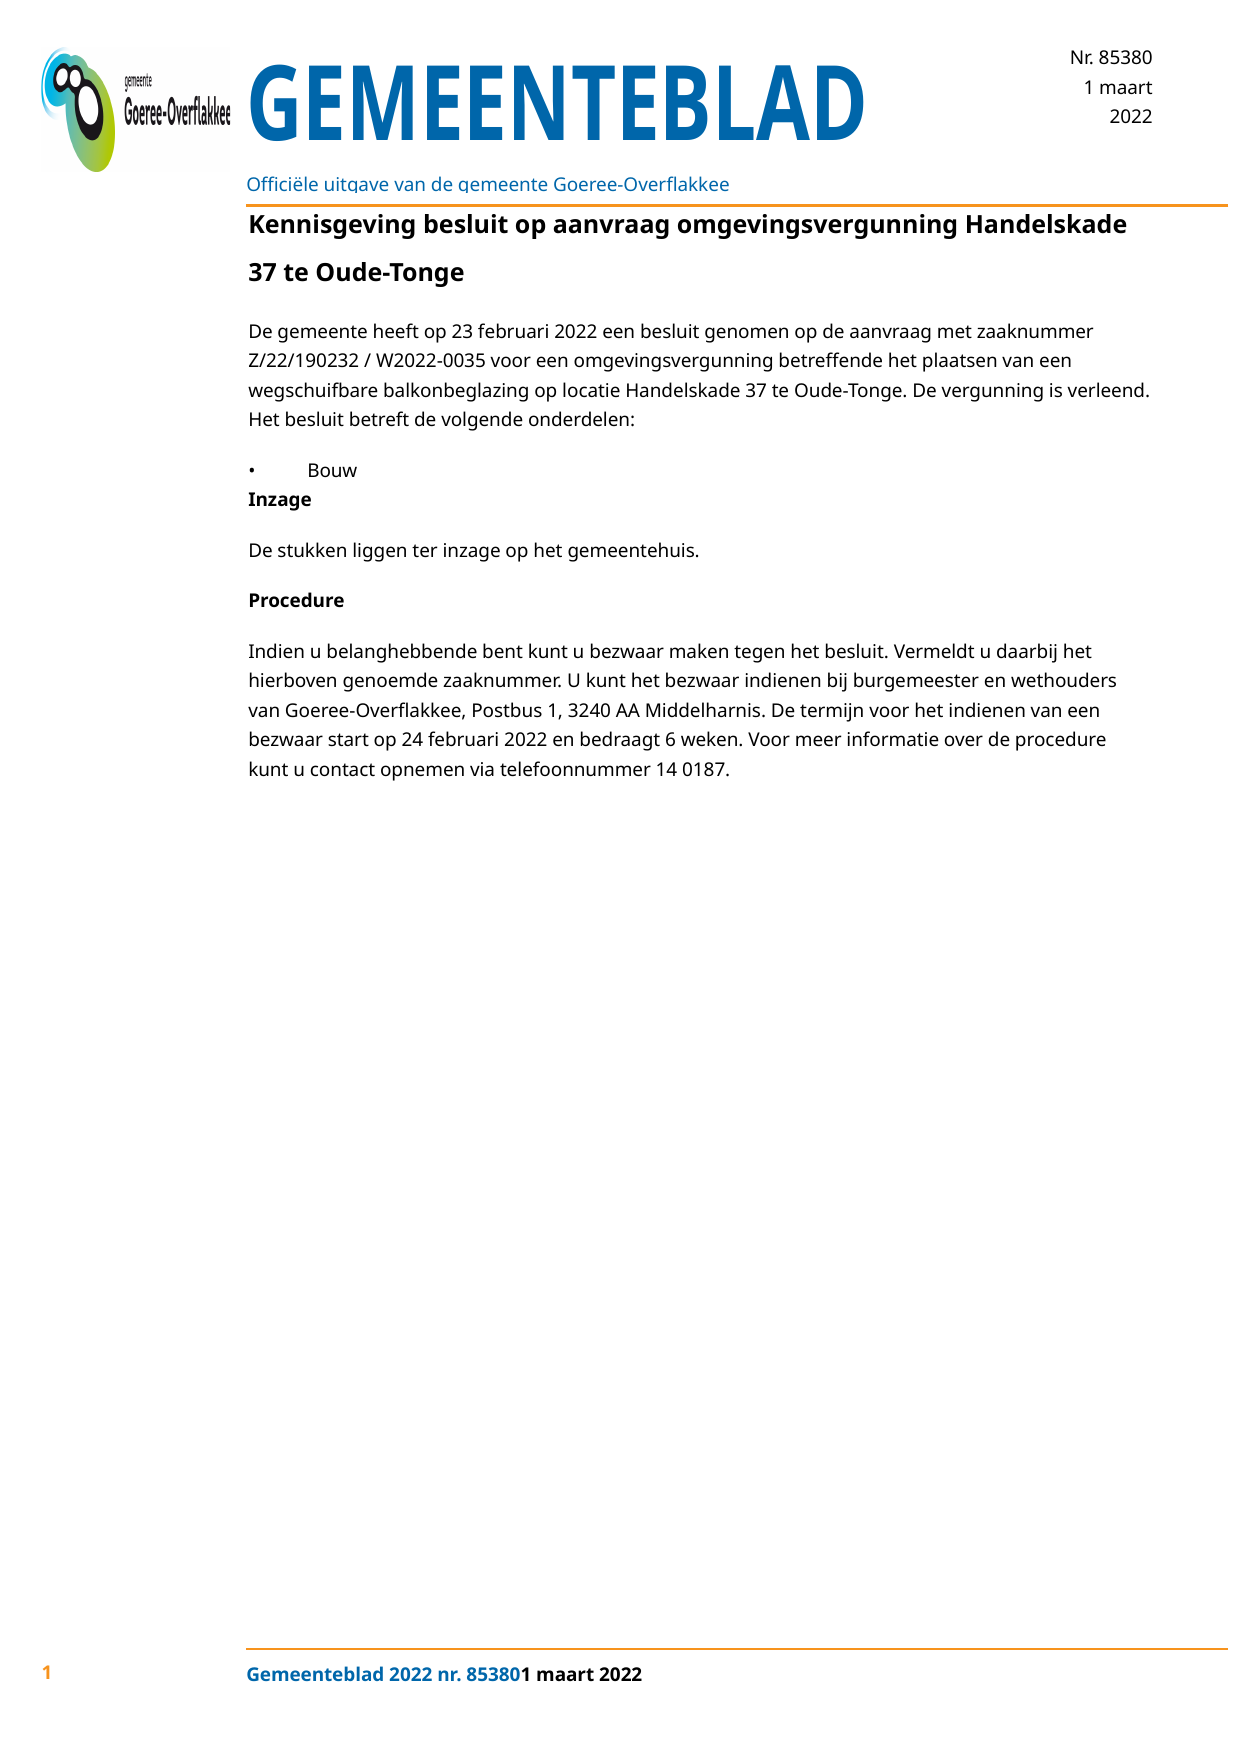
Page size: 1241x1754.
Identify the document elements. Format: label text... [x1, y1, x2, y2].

text Inzage [248, 487, 1152, 512]
text De stukken liggen ter inzage op het gemeentehuis. [248, 537, 1152, 563]
text De gemeente heeft op 23 februari 2022 een besluit genomen op de aanvraag met zaaknummer Z/22/190232 / W2022-0035 voor een omgevingsvergunning betreffende het plaatsen van een wegschuifbare balkonbeglazing op locatie Handelskade 37 te Oude-Tonge. De vergunning is verleend. Het besluit betreft de volgende onderdelen: [248, 318, 1152, 432]
picture [41, 47, 231, 172]
text Indien u belanghebbende bent kunt u bezwaar maken tegen het besluit. Vermeldt u daarbij het hierboven genoemde zaaknummer. U kunt het bezwaar indienen bij burgemeester en wethouders van Goeree-Overflakkee, Postbus 1, 3240 AA Middelharnis. De termijn voor het indienen van een bezwaar start op 24 februari 2022 en bedraagt 6 weken. Voor meer informatie over de procedure kunt u contact opnemen via telefoonnummer 14 0187. [248, 638, 1152, 782]
text Kennisgeving besluit op aanvraag omgevingsvergunning Handelskade 37 te Oude-Tonge [248, 207, 1152, 288]
text Procedure [248, 587, 1152, 613]
list Bouw [248, 457, 1152, 483]
